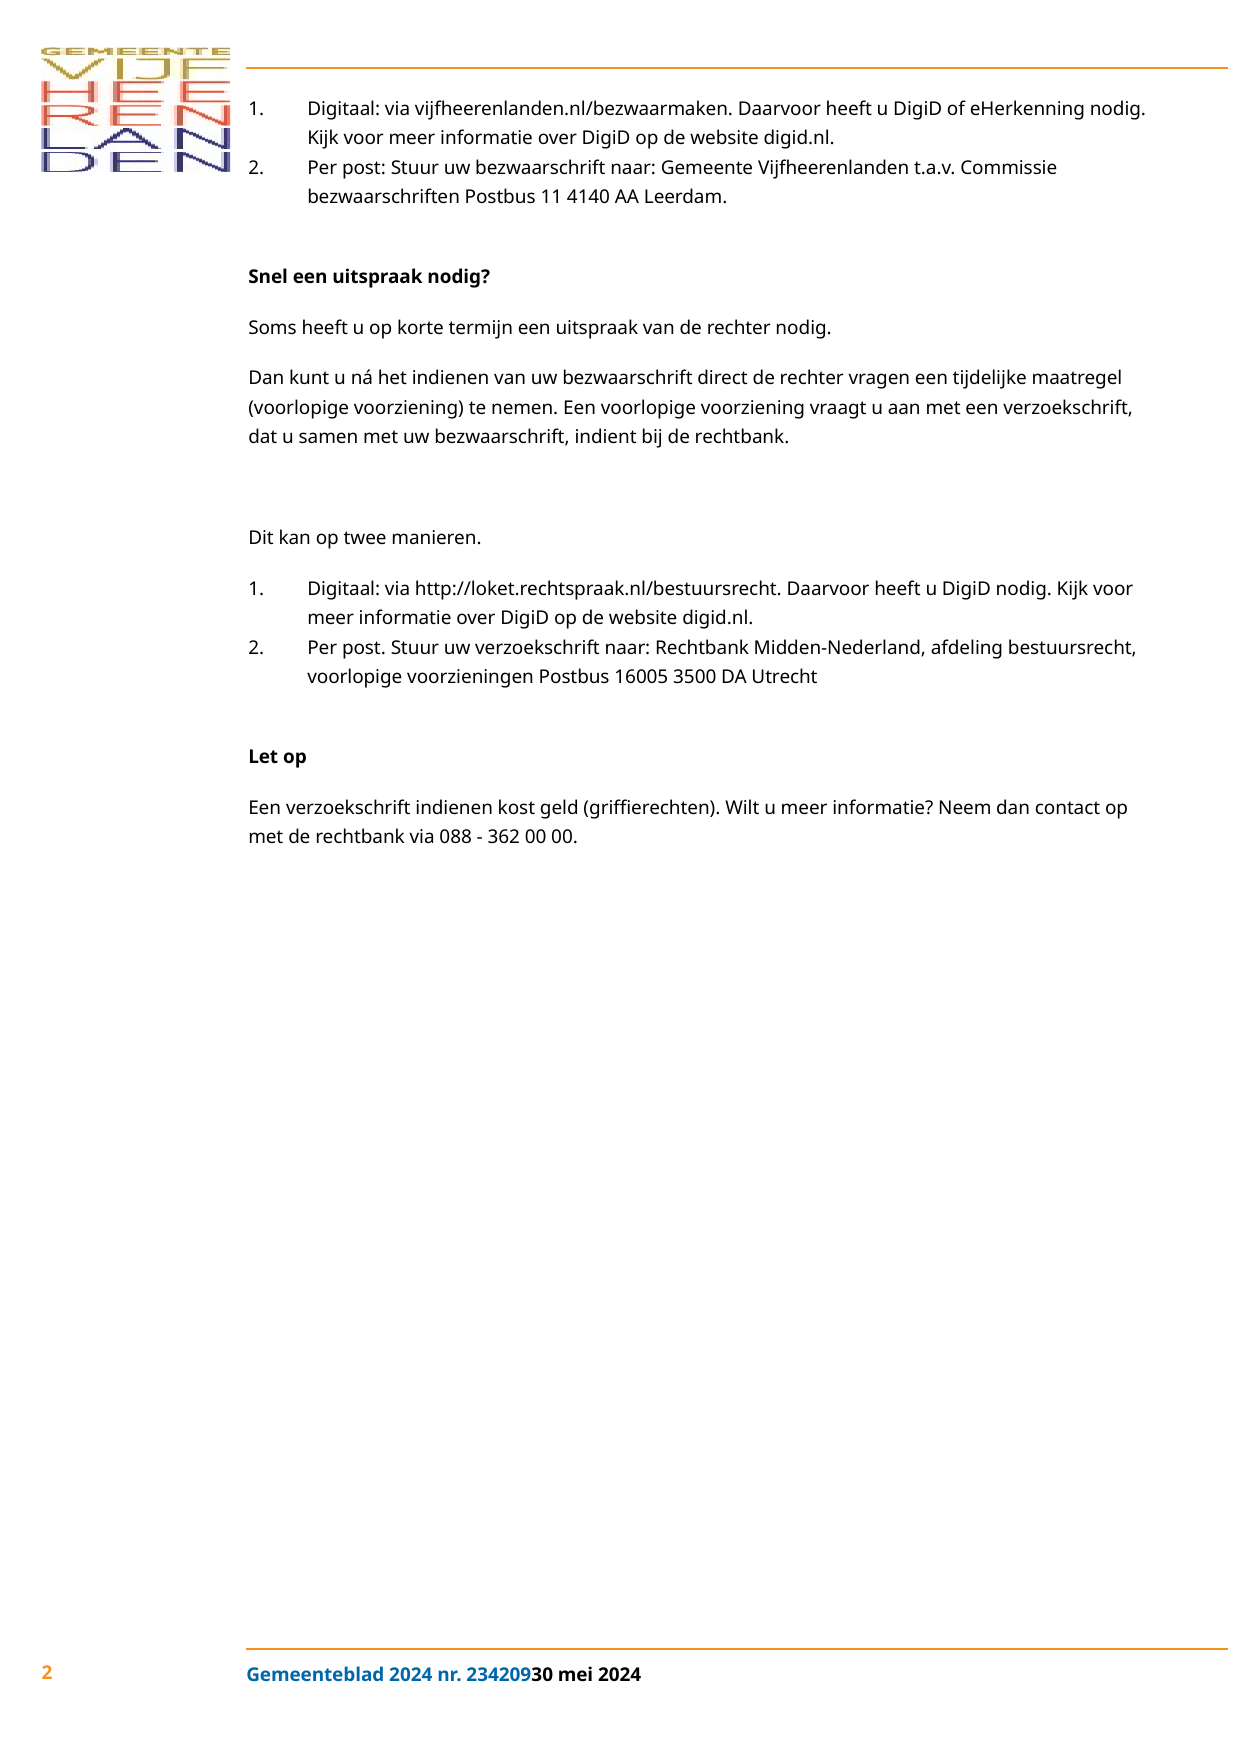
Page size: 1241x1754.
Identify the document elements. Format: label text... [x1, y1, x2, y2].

list Per post: Stuur uw bezwaarschrift naar: Gemeente Vijfheerenlanden t.a.v. Commissie bezwaarschriften Postbus 11 4140 AA Leerdam. [248, 154, 1152, 209]
text Soms heeft u op korte termijn een uitspraak van de rechter nodig. [248, 314, 1152, 340]
list Digitaal: via vijfheerenlanden.nl/bezwaarmaken. Daarvoor heeft u DigiD of eHerkenning nodig. Kijk voor meer informatie over DigiD op de website digid.nl. [248, 95, 1152, 150]
list Per post. Stuur uw verzoekschrift naar: Rechtbank Midden-Nederland, afdeling bestuursrecht, voorlopige voorzieningen Postbus 16005 3500 DA Utrecht [248, 634, 1152, 689]
text Dan kunt u ná het indienen van uw bezwaarschrift direct de rechter vragen een tijdelijke maatregel (voorlopige voorziening) te nemen. Een voorlopige voorziening vraagt u aan met een verzoekschrift, dat u samen met uw bezwaarschrift, indient bij de rechtbank. [248, 364, 1152, 449]
list Digitaal: via http://loket.rechtspraak.nl/bestuursrecht. Daarvoor heeft u DigiD nodig. Kijk voor meer informatie over DigiD op de website digid.nl. [248, 575, 1152, 630]
text Dit kan op twee manieren. [248, 524, 1152, 550]
text Een verzoekschrift indienen kost geld (griffierechten). Wilt u meer informatie? Neem dan contact op met de rechtbank via 088 - 362 00 00. [248, 794, 1152, 849]
text Let op [248, 743, 1152, 769]
picture [41, 47, 231, 172]
text Snel een uitspraak nodig? [248, 263, 1152, 289]
